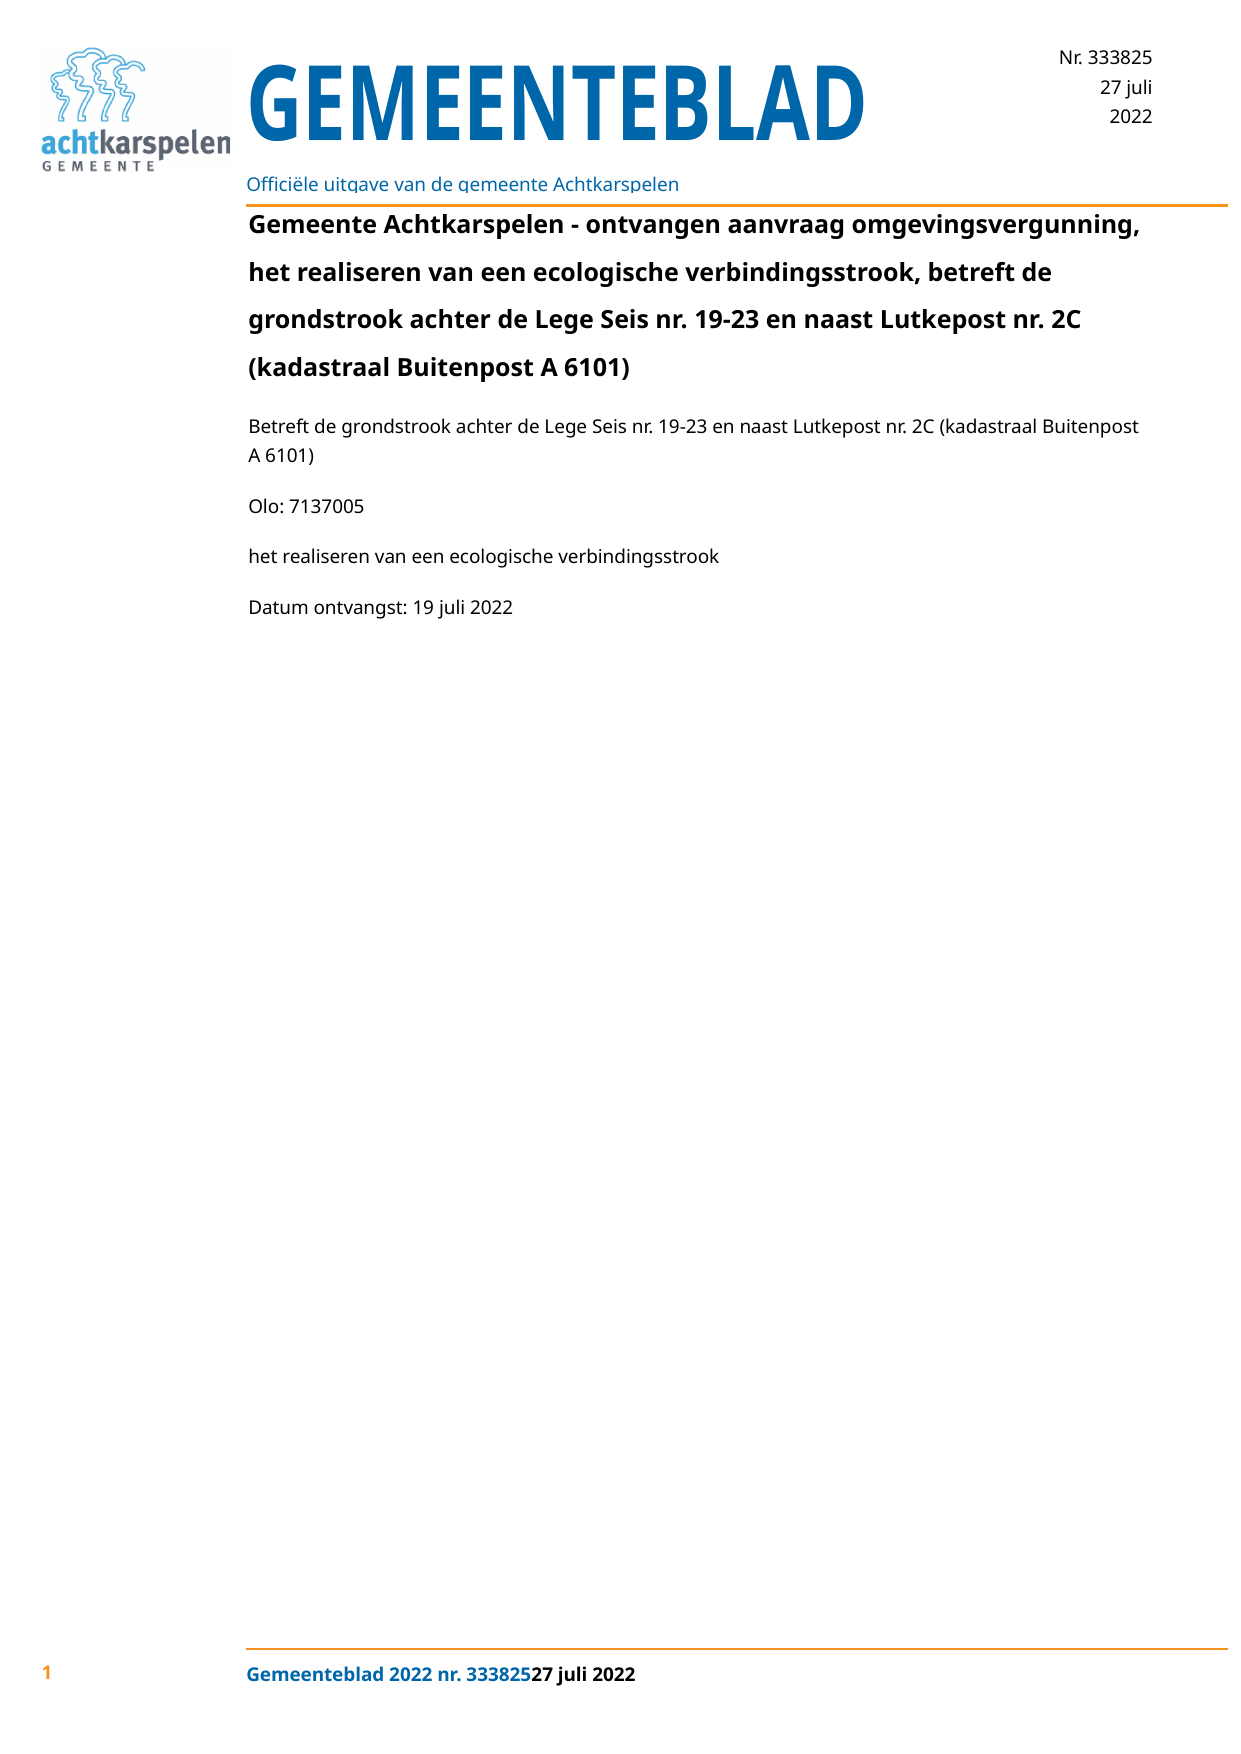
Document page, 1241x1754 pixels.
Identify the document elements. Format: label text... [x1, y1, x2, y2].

picture [41, 47, 231, 172]
text Betreft de grondstrook achter de Lege Seis nr. 19-23 en naast Lutkepost nr. 2C (kadastraal Buitenpost A 6101) [248, 413, 1152, 468]
text het realiseren van een ecologische verbindingsstrook [248, 543, 1152, 569]
text Datum ontvangst: 19 juli 2022 [248, 594, 1152, 620]
text Gemeente Achtkarspelen - ontvangen aanvraag omgevingsvergunning, het realiseren van een ecologische verbindingsstrook, betreft de grondstrook achter de Lege Seis nr. 19-23 en naast Lutkepost nr. 2C (kadastraal Buitenpost A 6101) [248, 207, 1152, 384]
text Olo: 7137005 [248, 493, 1152, 519]
